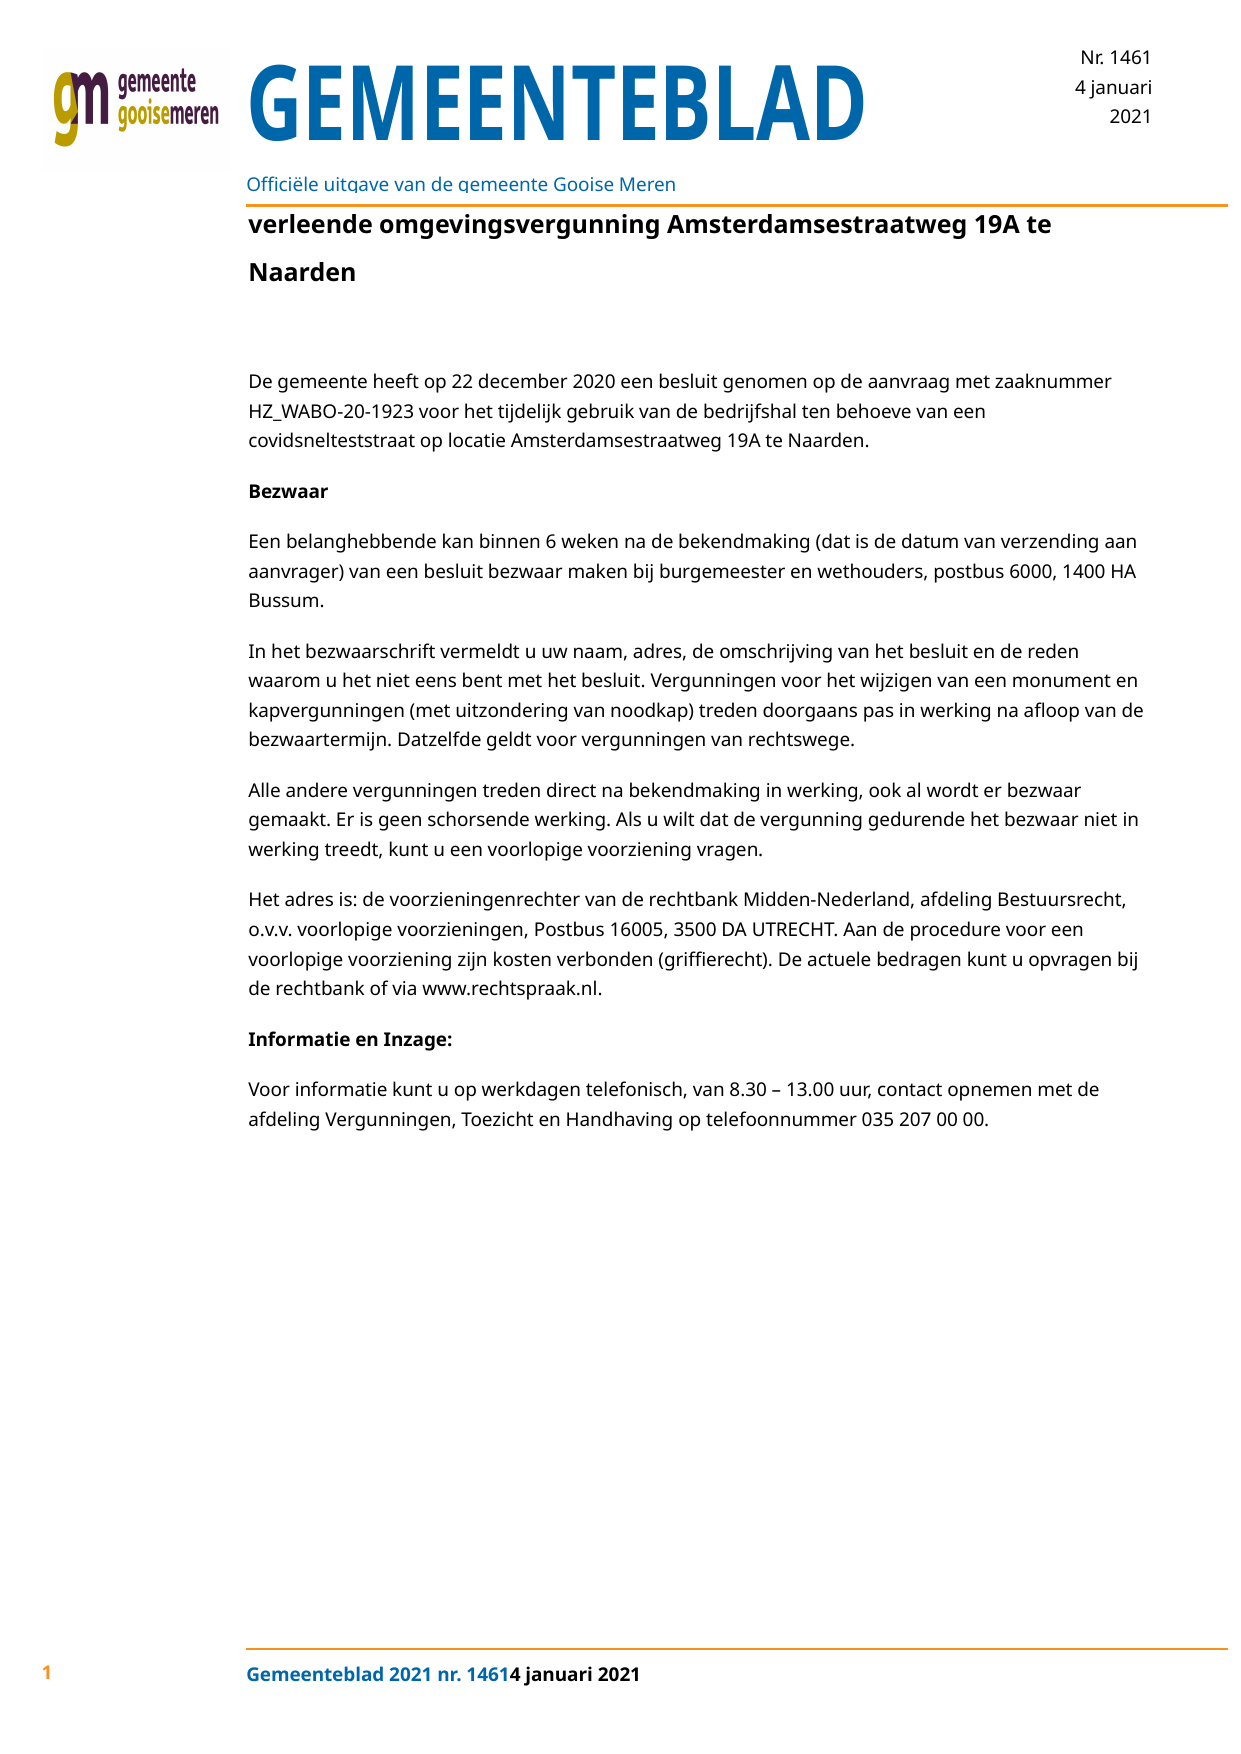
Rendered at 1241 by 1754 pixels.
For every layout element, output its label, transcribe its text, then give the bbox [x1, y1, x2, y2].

text In het bezwaarschrift vermeldt u uw naam, adres, de omschrijving van het besluit en de reden waarom u het niet eens bent met het besluit. Vergunningen voor het wijzigen van een monument en kapvergunningen (met uitzondering van noodkap) treden doorgaans pas in werking na afloop van de bezwaartermijn. Datzelfde geldt voor vergunningen van rechtswege. [248, 638, 1152, 752]
text De gemeente heeft op 22 december 2020 een besluit genomen op de aanvraag met zaaknummer HZ_WABO-20-1923 voor het tijdelijk gebruik van de bedrijfshal ten behoeve van een covidsnelteststraat op locatie Amsterdamsestraatweg 19A te Naarden. [248, 368, 1152, 453]
picture [41, 47, 231, 172]
text Informatie en Inzage: [248, 1026, 1152, 1052]
text Alle andere vergunningen treden direct na bekendmaking in werking, ook al wordt er bezwaar gemaakt. Er is geen schorsende werking. Als u wilt dat de vergunning gedurende het bezwaar niet in werking treedt, kunt u een voorlopige voorziening vragen. [248, 777, 1152, 862]
text Bezwaar [248, 478, 1152, 504]
text Het adres is: de voorzieningenrechter van de rechtbank Midden-Nederland, afdeling Bestuursrecht, o.v.v. voorlopige voorzieningen, Postbus 16005, 3500 DA UTRECHT. Aan de procedure voor een voorlopige voorziening zijn kosten verbonden (griffierecht). De actuele bedragen kunt u opvragen bij de rechtbank of via www.rechtspraak.nl. [248, 887, 1152, 1001]
text verleende omgevingsvergunning Amsterdamsestraatweg 19A te Naarden [248, 207, 1152, 288]
text Een belanghebbende kan binnen 6 weken na de bekendmaking (dat is de datum van verzending aan aanvrager) van een besluit bezwaar maken bij burgemeester en wethouders, postbus 6000, 1400 HA Bussum. [248, 528, 1152, 613]
text Voor informatie kunt u op werkdagen telefonisch, van 8.30 – 13.00 uur, contact opnemen met de afdeling Vergunningen, Toezicht en Handhaving op telefoonnummer 035 207 00 00. [248, 1076, 1152, 1132]
